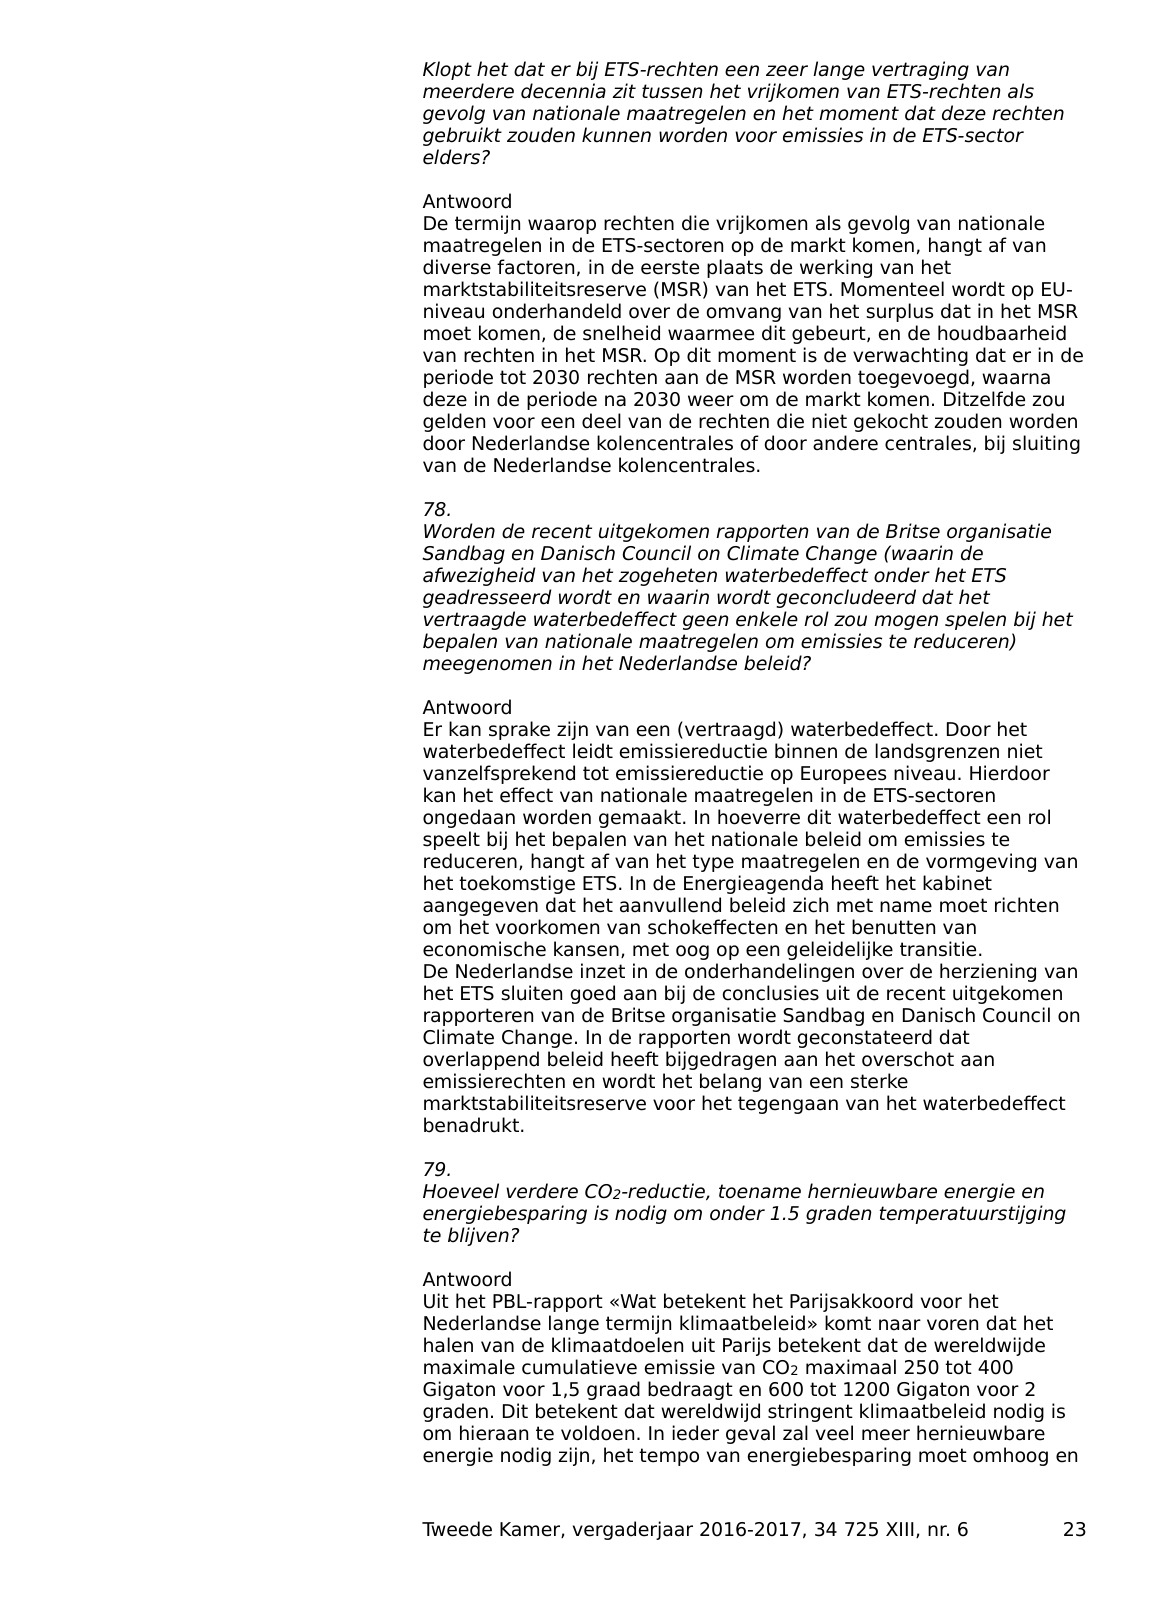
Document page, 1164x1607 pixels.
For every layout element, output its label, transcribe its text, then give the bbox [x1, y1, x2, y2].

text Antwoord [422, 697, 1087, 719]
text Uit het PBL-rapport «Wat betekent het Parijsakkoord voor het Nederlandse lange termijn klimaatbeleid» komt naar voren dat het halen van de klimaatdoelen uit Parijs betekent dat de wereldwijde maximale cumulatieve emissie van CO2 maximaal 250 tot 400 Gigaton voor 1,5 graad bedraagt en 600 tot 1200 Gigaton voor 2 graden. Dit betekent dat wereldwijd stringent klimaatbeleid nodig is om hieraan te voldoen. In ieder geval zal veel meer hernieuwbare energie nodig zijn, het tempo van energiebesparing moet omhoog en [422, 1291, 1087, 1467]
text 79. [422, 1159, 1087, 1181]
text Klopt het dat er bij ETS-rechten een zeer lange vertraging van meerdere decennia zit tussen het vrijkomen van ETS-rechten als gevolg van nationale maatregelen en het moment dat deze rechten gebruikt zouden kunnen worden voor emissies in de ETS-sector elders? [422, 59, 1087, 169]
text De termijn waarop rechten die vrijkomen als gevolg van nationale maatregelen in de ETS-sectoren op de markt komen, hangt af van diverse factoren, in de eerste plaats de werking van het marktstabiliteitsreserve (MSR) van het ETS. Momenteel wordt op EU-niveau onderhandeld over de omvang van het surplus dat in het MSR moet komen, de snelheid waarmee dit gebeurt, en de houdbaarheid van rechten in het MSR. Op dit moment is de verwachting dat er in de periode tot 2030 rechten aan de MSR worden toegevoegd, waarna deze in de periode na 2030 weer om de markt komen. Ditzelfde zou gelden voor een deel van de rechten die niet gekocht zouden worden door Nederlandse kolencentrales of door andere centrales, bij sluiting van de Nederlandse kolencentrales. [422, 213, 1087, 477]
text Antwoord [422, 1269, 1087, 1291]
text Worden de recent uitgekomen rapporten van de Britse organisatie Sandbag en Danisch Council on Climate Change (waarin de afwezigheid van het zogeheten waterbedeffect onder het ETS geadresseerd wordt en waarin wordt geconcludeerd dat het vertraagde waterbedeffect geen enkele rol zou mogen spelen bij het bepalen van nationale maatregelen om emissies te reduceren) meegenomen in het Nederlandse beleid? [422, 521, 1087, 675]
text 78. [422, 499, 1087, 521]
text Hoeveel verdere CO2-reductie, toename hernieuwbare energie en energiebesparing is nodig om onder 1.5 graden temperatuurstijging te blijven? [422, 1181, 1087, 1247]
text Er kan sprake zijn van een (vertraagd) waterbedeffect. Door het waterbedeffect leidt emissiereductie binnen de landsgrenzen niet vanzelfsprekend tot emissiereductie op Europees niveau. Hierdoor kan het effect van nationale maatregelen in de ETS-sectoren ongedaan worden gemaakt. In hoeverre dit waterbedeffect een rol speelt bij het bepalen van het nationale beleid om emissies te reduceren, hangt af van het type maatregelen en de vormgeving van het toekomstige ETS. In de Energieagenda heeft het kabinet aangegeven dat het aanvullend beleid zich met name moet richten om het voorkomen van schokeffecten en het benutten van economische kansen, met oog op een geleidelijke transitie. [422, 719, 1087, 961]
text Antwoord [422, 191, 1087, 213]
text De Nederlandse inzet in de onderhandelingen over de herziening van het ETS sluiten goed aan bij de conclusies uit de recent uitgekomen rapporteren van de Britse organisatie Sandbag en Danisch Council on Climate Change. In de rapporten wordt geconstateerd dat overlappend beleid heeft bijgedragen aan het overschot aan emissierechten en wordt het belang van een sterke marktstabiliteitsreserve voor het tegengaan van het waterbedeffect benadrukt. [422, 961, 1087, 1137]
